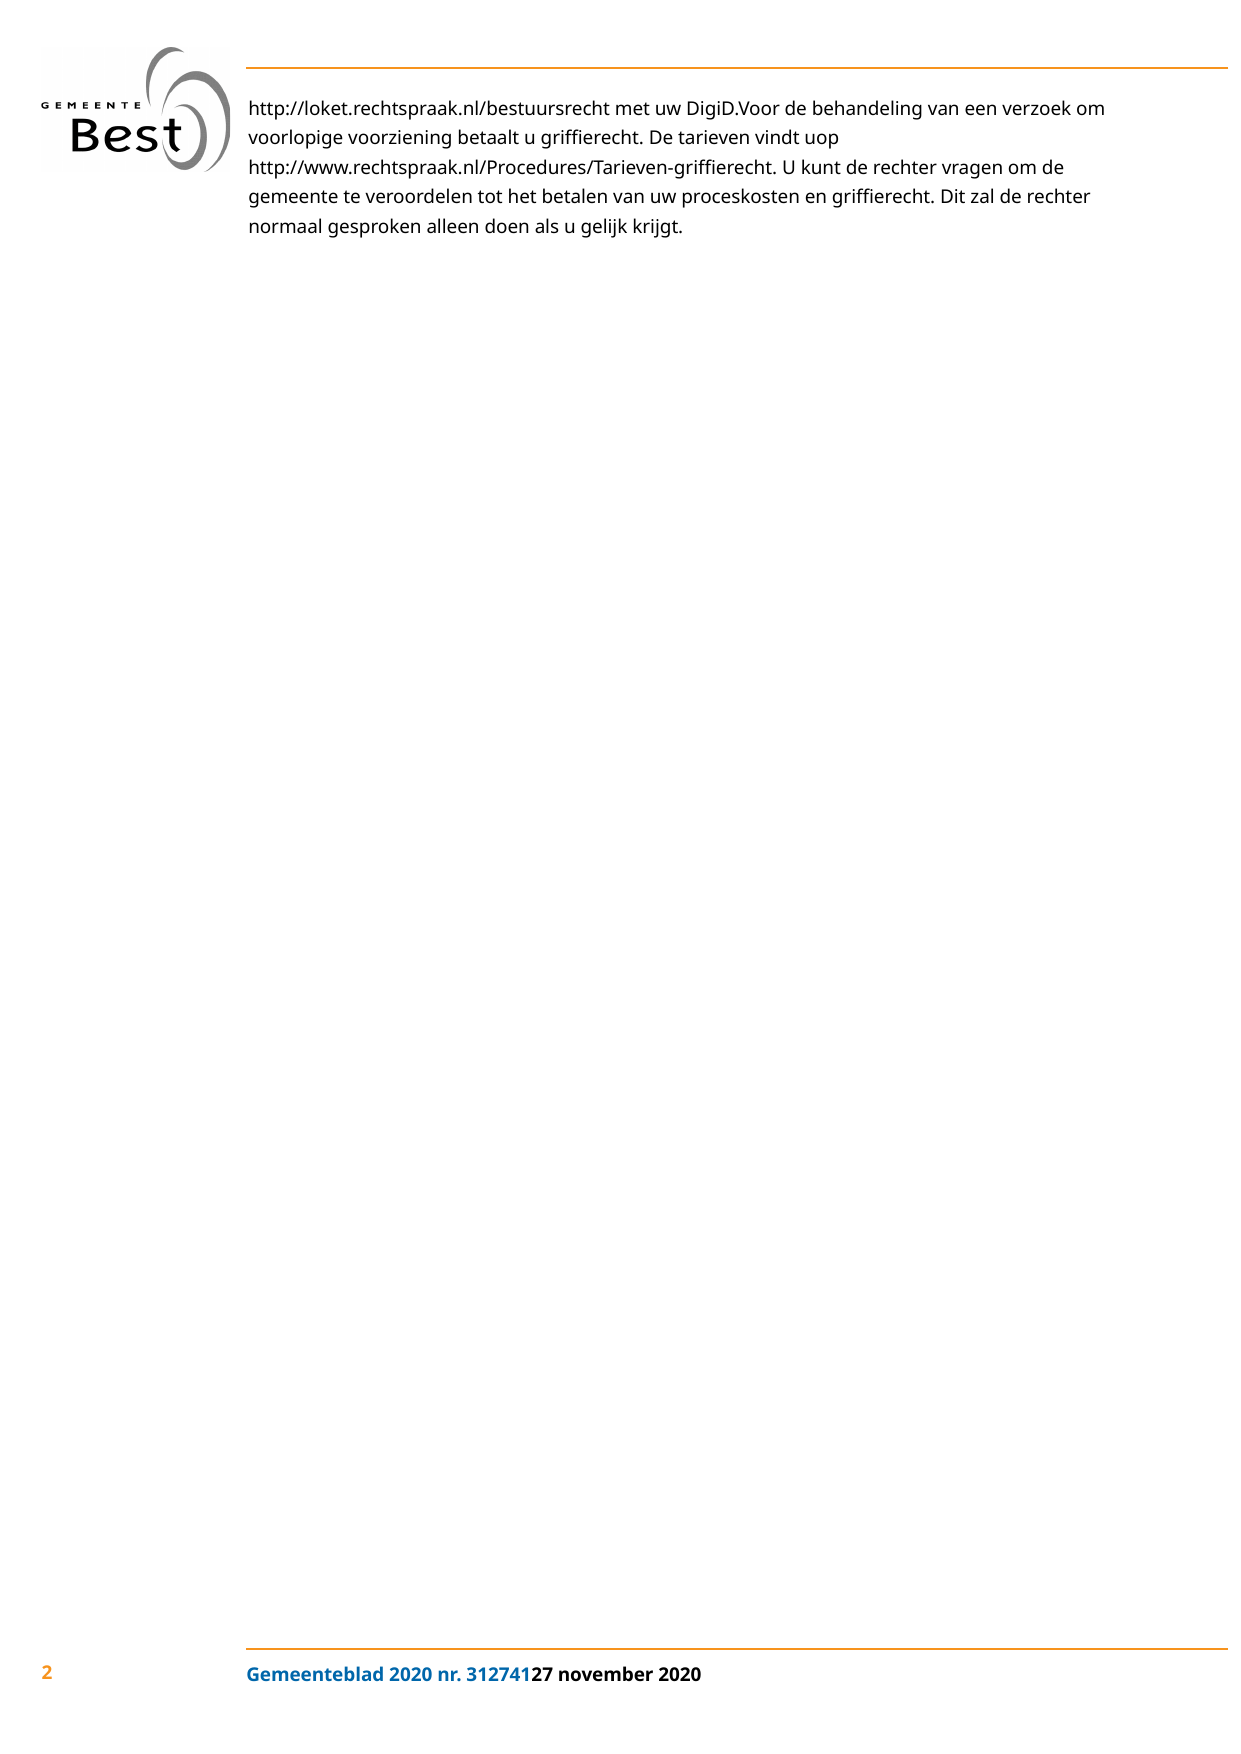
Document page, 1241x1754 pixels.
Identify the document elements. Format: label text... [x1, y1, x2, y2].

text http://loket.rechtspraak.nl/bestuursrecht met uw DigiD.Voor de behandeling van een verzoek om voorlopige voorziening betaalt u griffierecht. De tarieven vindt uop http://www.rechtspraak.nl/Procedures/Tarieven-griffierecht. U kunt de rechter vragen om de gemeente te veroordelen tot het betalen van uw proceskosten en griffierecht. Dit zal de rechter normaal gesproken alleen doen als u gelijk krijgt. [248, 95, 1152, 239]
picture [41, 47, 231, 172]
